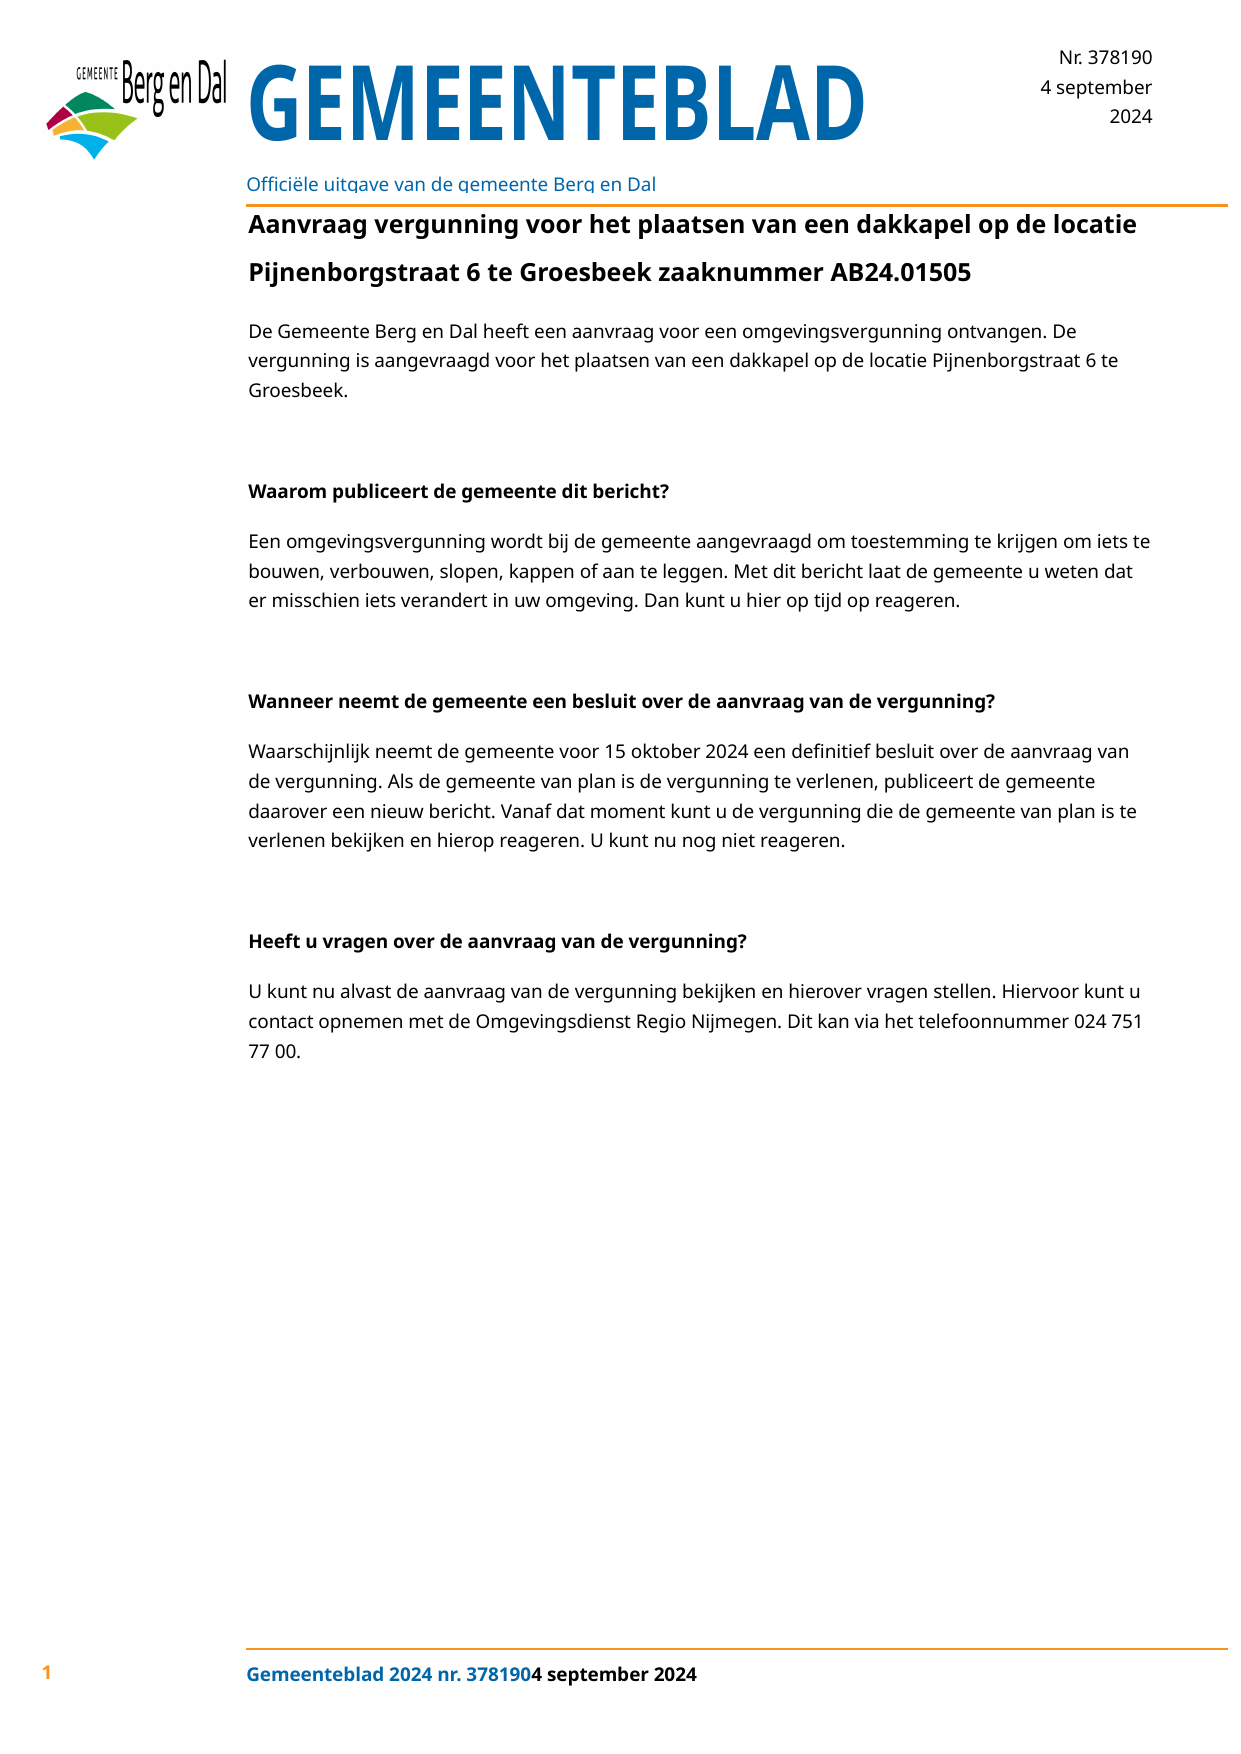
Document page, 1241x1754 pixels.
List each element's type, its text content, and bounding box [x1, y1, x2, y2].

text Waarschijnlijk neemt de gemeente voor 15 oktober 2024 een definitief besluit over de aanvraag van de vergunning. Als de gemeente van plan is de vergunning te verlenen, publiceert de gemeente daarover een nieuw bericht. Vanaf dat moment kunt u de vergunning die de gemeente van plan is te verlenen bekijken en hierop reageren. U kunt nu nog niet reageren. [248, 739, 1152, 853]
text De Gemeente Berg en Dal heeft een aanvraag voor een omgevingsvergunning ontvangen. De vergunning is aangevraagd voor het plaatsen van een dakkapel op de locatie Pijnenborgstraat 6 te Groesbeek. [248, 318, 1152, 403]
text Een omgevingsvergunning wordt bij de gemeente aangevraagd om toestemming te krijgen om iets te bouwen, verbouwen, slopen, kappen of aan te leggen. Met dit bericht laat de gemeente u weten dat er misschien iets verandert in uw omgeving. Dan kunt u hier op tijd op reageren. [248, 528, 1152, 613]
text Aanvraag vergunning voor het plaatsen van een dakkapel op de locatie Pijnenborgstraat 6 te Groesbeek zaaknummer AB24.01505 [248, 207, 1152, 288]
text Wanneer neemt de gemeente een besluit over de aanvraag van de vergunning? [248, 688, 1152, 714]
text Heeft u vragen over de aanvraag van de vergunning? [248, 928, 1152, 954]
text Waarom publiceert de gemeente dit bericht? [248, 478, 1152, 504]
picture [41, 47, 231, 172]
text U kunt nu alvast de aanvraag van de vergunning bekijken en hierover vragen stellen. Hiervoor kunt u contact opnemen met de Omgevingsdienst Regio Nijmegen. Dit kan via het telefoonnummer 024 751 77 00. [248, 979, 1152, 1064]
